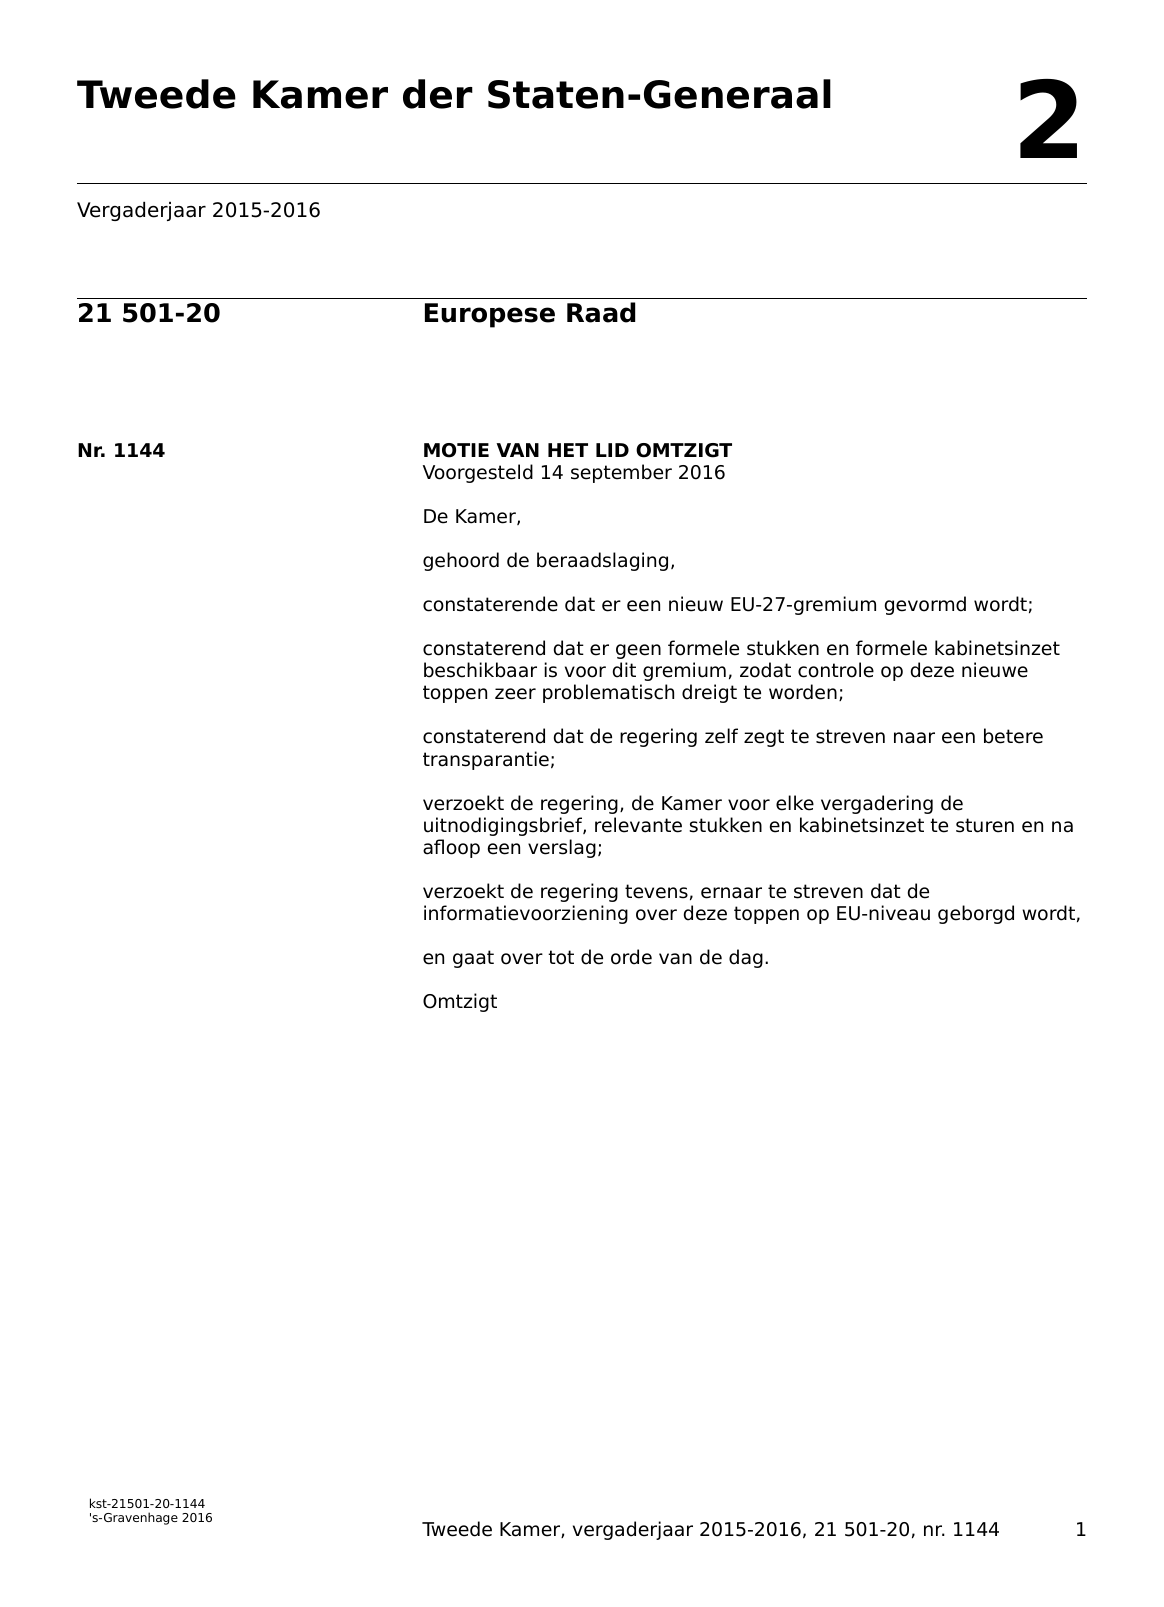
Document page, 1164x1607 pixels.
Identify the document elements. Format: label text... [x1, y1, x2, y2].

text constaterende dat er een nieuw EU-27-gremium gevormd wordt; [422, 594, 1087, 616]
text De Kamer, [422, 506, 1087, 528]
text constaterend dat de regering zelf zegt te streven naar een betere transparantie; [422, 726, 1087, 770]
text en gaat over tot de orde van de dag. [422, 947, 1087, 969]
text constaterend dat er geen formele stukken en formele kabinetsinzet beschikbaar is voor dit gremium, zodat controle op deze nieuwe toppen zeer problematisch dreigt te worden; [422, 638, 1087, 704]
text Voorgesteld 14 september 2016 [422, 462, 1087, 484]
text verzoekt de regering tevens, ernaar te streven dat de informatievoorziening over deze toppen op EU-niveau geborgd wordt, [422, 881, 1087, 925]
text verzoekt de regering, de Kamer voor elke vergadering de uitnodigingsbrief, relevante stukken en kabinetsinzet te sturen en na afloop een verslag; [422, 793, 1087, 858]
subtitle Nr. 1144 MOTIE VAN HET LID OMTZIGT [77, 440, 1087, 462]
table_header Tweede Kamer der Staten-Generaal [77, 59, 886, 183]
text kst-21501-20-1144 [88, 1497, 323, 1511]
text 's-Gravenhage 2016 [88, 1511, 323, 1525]
table_cell Vergaderjaar 2015-2016 [77, 184, 1087, 298]
text gehoord de beraadslaging, [422, 550, 1087, 572]
text Omtzigt [422, 991, 1087, 1013]
subtitle 21 501-20 Europese Raad [77, 299, 1087, 329]
table_header 2 [886, 59, 1087, 183]
